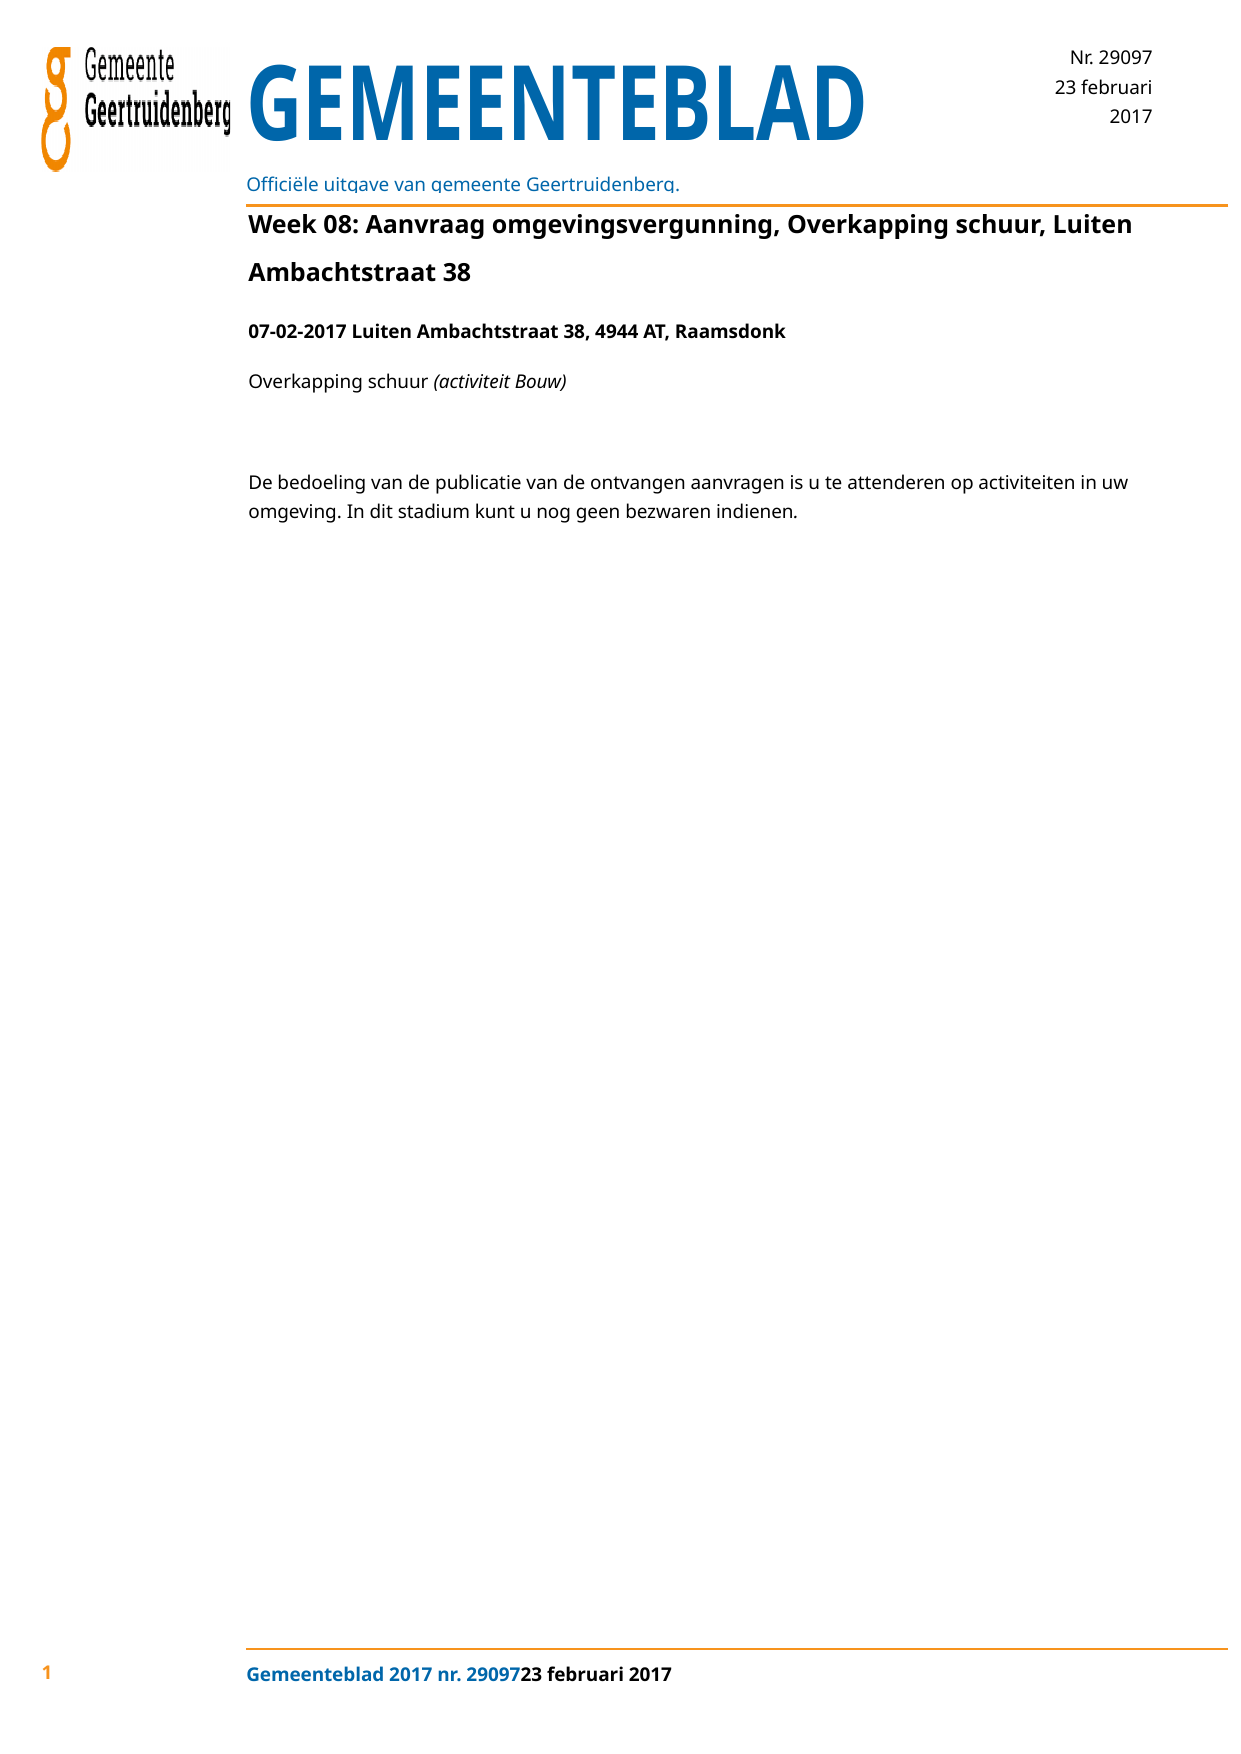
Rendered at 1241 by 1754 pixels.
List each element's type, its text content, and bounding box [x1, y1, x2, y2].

text Overkapping schuur (activiteit Bouw) [248, 368, 1152, 394]
text Week 08: Aanvraag omgevingsvergunning, Overkapping schuur, Luiten Ambachtstraat 38 [248, 207, 1152, 288]
text 07-02-2017 Luiten Ambachtstraat 38, 4944 AT, Raamsdonk [248, 318, 1152, 344]
picture [41, 47, 231, 172]
text De bedoeling van de publicatie van de ontvangen aanvragen is u te attenderen op activiteiten in uw omgeving. In dit stadium kunt u nog geen bezwaren indienen. [248, 469, 1152, 524]
